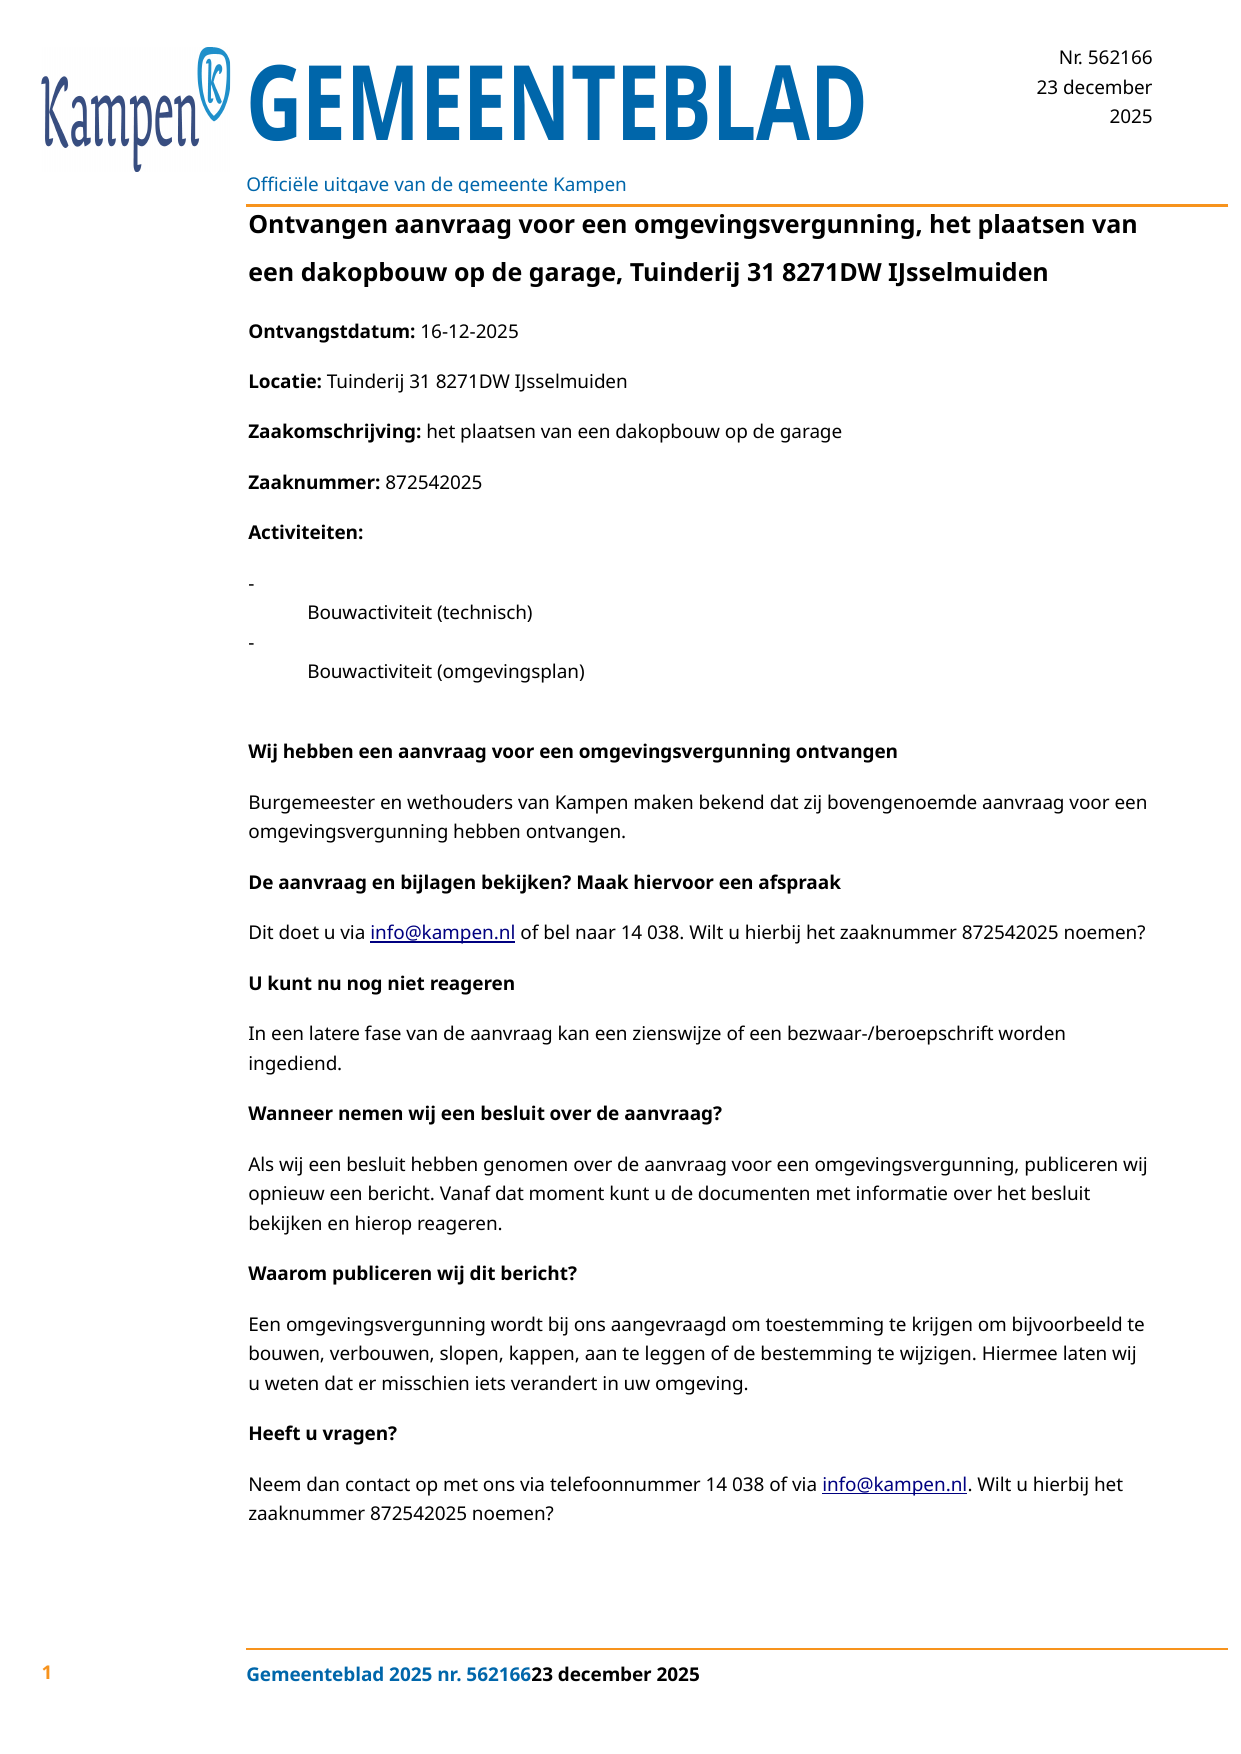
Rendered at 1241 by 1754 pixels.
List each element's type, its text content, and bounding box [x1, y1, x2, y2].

text Als wij een besluit hebben genomen over de aanvraag voor een omgevingsvergunning, publiceren wij opnieuw een bericht. Vanaf dat moment kunt u de documenten met informatie over het besluit bekijken en hierop reageren. [248, 1151, 1152, 1236]
text Zaakomschrijving: het plaatsen van een dakopbouw op de garage [248, 419, 1152, 444]
list Bouwactiviteit (omgevingsplan) [248, 659, 1152, 684]
text Ontvangstdatum: 16-12-2025 [248, 318, 1152, 344]
text Ontvangen aanvraag voor een omgevingsvergunning, het plaatsen van een dakopbouw op de garage, Tuinderij 31 8271DW IJsselmuiden [248, 207, 1152, 288]
text Wij hebben een aanvraag voor een omgevingsvergunning ontvangen [248, 739, 1152, 764]
text Neem dan contact op met ons via telefoonnummer 14 038 of via info@kampen.nl. Wilt u hierbij het zaaknummer 872542025 noemen? [248, 1471, 1152, 1526]
text Wanneer nemen wij een besluit over de aanvraag? [248, 1100, 1152, 1126]
text Activiteiten: [248, 519, 1152, 545]
text Heeft u vragen? [248, 1420, 1152, 1446]
text In een latere fase van de aanvraag kan een zienswijze of een bezwaar-/beroepschrift worden ingediend. [248, 1020, 1152, 1076]
text Waarom publiceren wij dit bericht? [248, 1260, 1152, 1286]
text Locatie: Tuinderij 31 8271DW IJsselmuiden [248, 368, 1152, 394]
list Bouwactiviteit (technisch) [248, 599, 1152, 625]
text Een omgevingsvergunning wordt bij ons aangevraagd om toestemming te krijgen om bijvoorbeeld te bouwen, verbouwen, slopen, kappen, aan te leggen of de bestemming te wijzigen. Hiermee laten wij u weten dat er misschien iets verandert in uw omgeving. [248, 1311, 1152, 1396]
text De aanvraag en bijlagen bekijken? Maak hiervoor een afspraak [248, 869, 1152, 895]
picture [41, 47, 231, 172]
text Dit doet u via info@kampen.nl of bel naar 14 038. Wilt u hierbij het zaaknummer 872542025 noemen? [248, 919, 1152, 945]
text U kunt nu nog niet reageren [248, 970, 1152, 996]
text Zaaknummer: 872542025 [248, 469, 1152, 495]
text Burgemeester en wethouders van Kampen maken bekend dat zij bovengenoemde aanvraag voor een omgevingsvergunning hebben ontvangen. [248, 789, 1152, 844]
